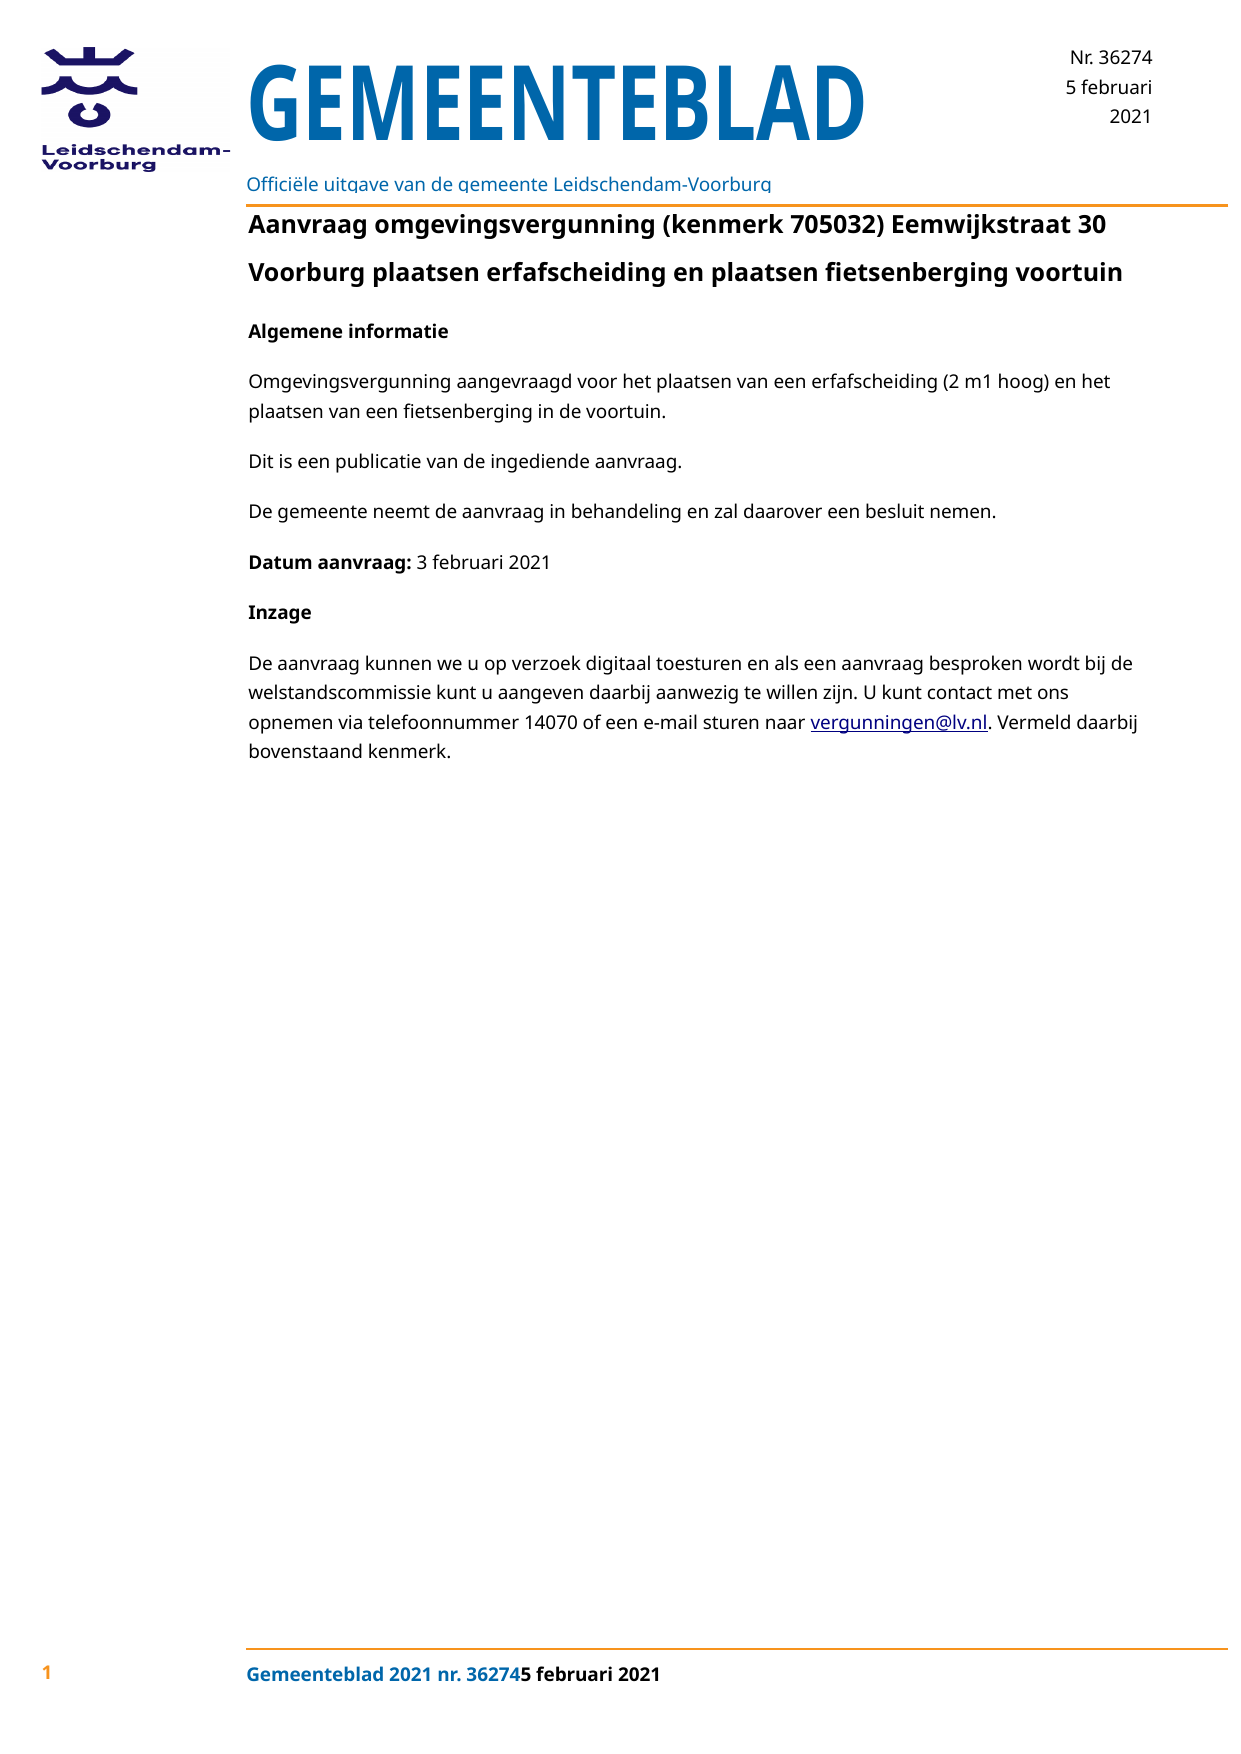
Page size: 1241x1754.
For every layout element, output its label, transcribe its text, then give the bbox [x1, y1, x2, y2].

text Algemene informatie [248, 318, 1152, 344]
text Omgevingsvergunning aangevraagd voor het plaatsen van een erfafscheiding (2 m1 hoog) en het plaatsen van een fietsenberging in de voortuin. [248, 368, 1152, 424]
text Dit is een publicatie van de ingediende aanvraag. [248, 448, 1152, 474]
text De aanvraag kunnen we u op verzoek digitaal toesturen en als een aanvraag besproken wordt bij de welstandscommissie kunt u aangeven daarbij aanwezig te willen zijn. U kunt contact met ons opnemen via telefoonnummer 14070 of een e-mail sturen naar vergunningen@lv.nl. Vermeld daarbij bovenstaand kenmerk. [248, 650, 1152, 764]
text Inzage [248, 599, 1152, 625]
text De gemeente neemt de aanvraag in behandeling en zal daarover een besluit nemen. [248, 499, 1152, 524]
picture [41, 47, 231, 172]
text Datum aanvraag: 3 februari 2021 [248, 549, 1152, 575]
text Aanvraag omgevingsvergunning (kenmerk 705032) Eemwijkstraat 30 Voorburg plaatsen erfafscheiding en plaatsen fietsenberging voortuin [248, 207, 1152, 288]
